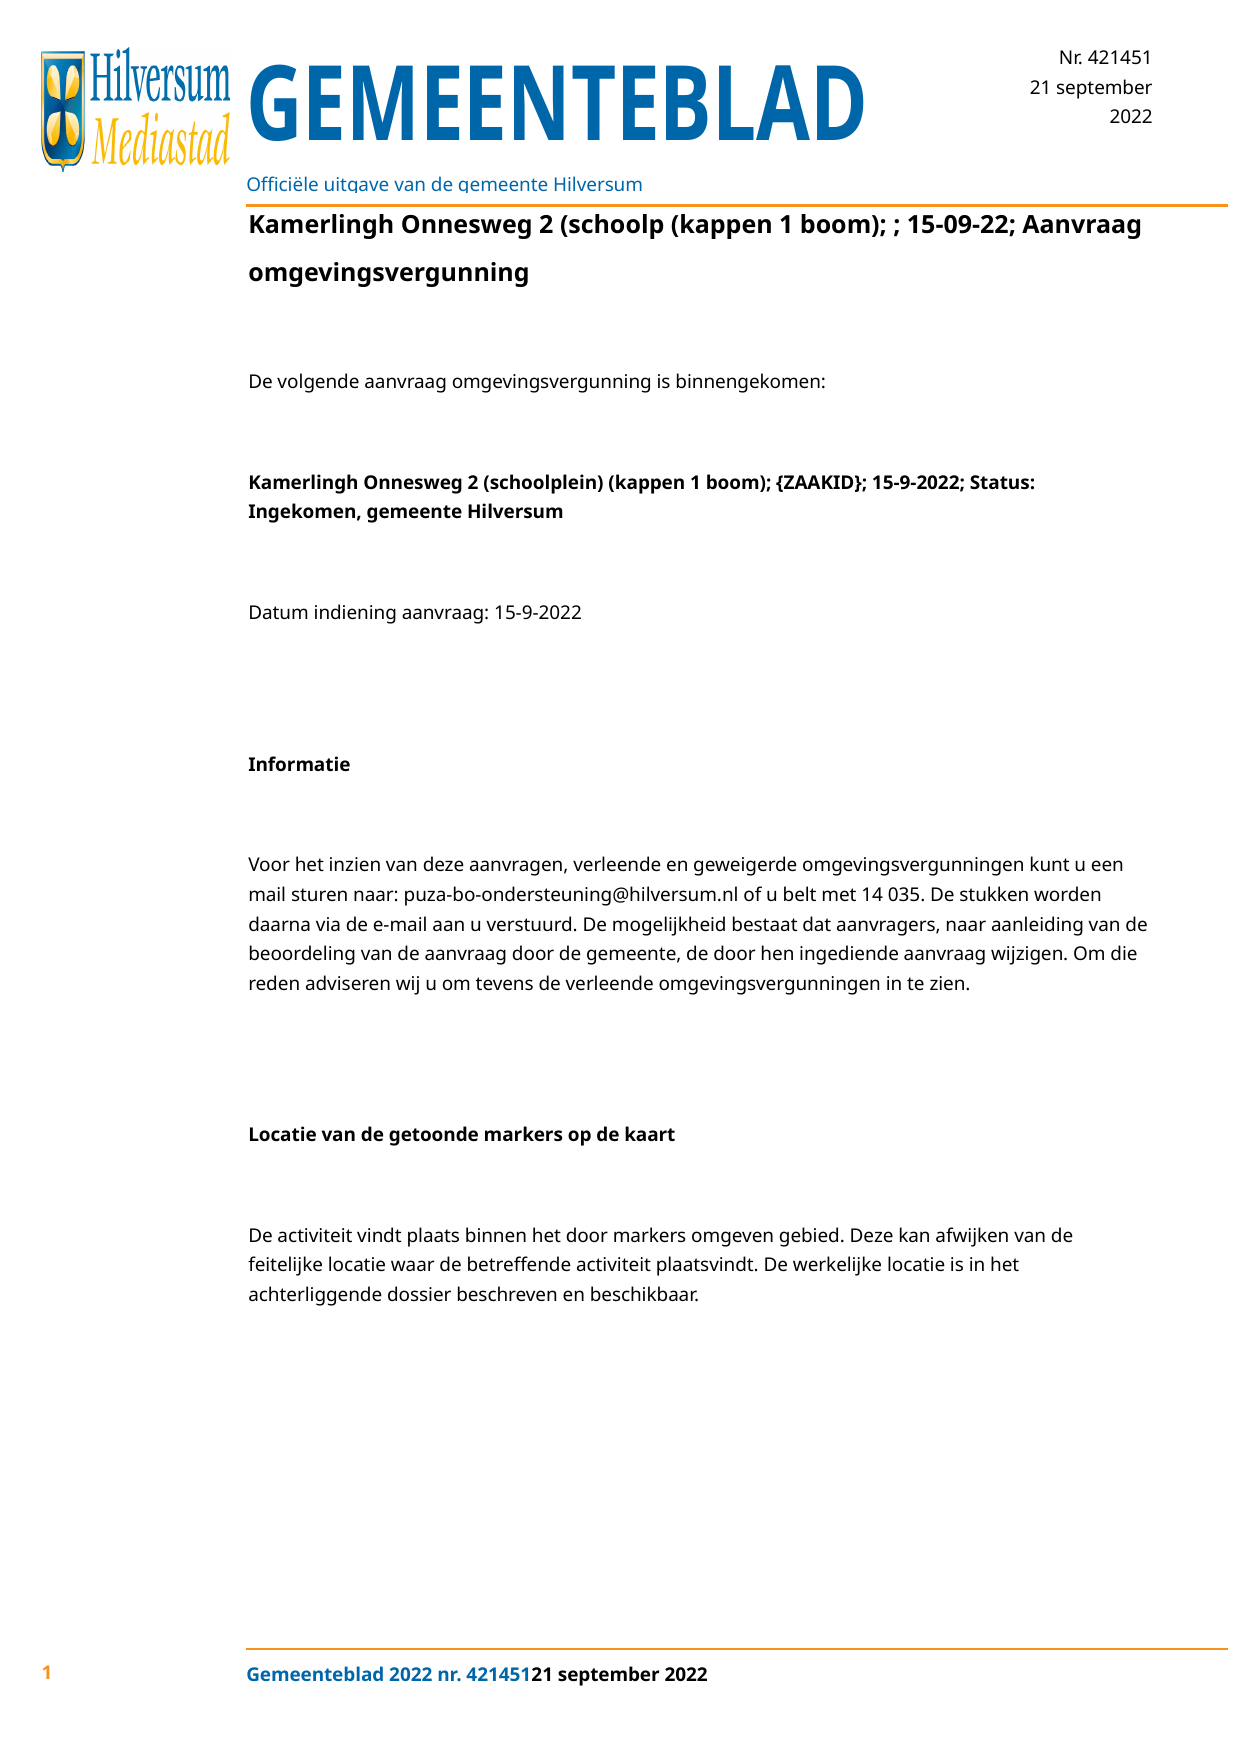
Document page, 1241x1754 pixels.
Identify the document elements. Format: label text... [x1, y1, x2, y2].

text Voor het inzien van deze aanvragen, verleende en geweigerde omgevingsvergunningen kunt u een mail sturen naar: puza-bo-ondersteuning@hilversum.nl of u belt met 14 035. De stukken worden daarna via de e-mail aan u verstuurd. De mogelijkheid bestaat dat aanvragers, naar aanleiding van de beoordeling van de aanvraag door de gemeente, de door hen ingediende aanvraag wijzigen. Om die reden adviseren wij u om tevens de verleende omgevingsvergunningen in te zien. [248, 852, 1152, 996]
picture [41, 47, 231, 172]
text De activiteit vindt plaats binnen het door markers omgeven gebied. Deze kan afwijken van de feitelijke locatie waar de betreffende activiteit plaatsvindt. De werkelijke locatie is in het achterliggende dossier beschreven en beschikbaar. [248, 1222, 1152, 1307]
text Locatie van de getoonde markers op de kaart [248, 1121, 1152, 1147]
text Kamerlingh Onnesweg 2 (schoolp (kappen 1 boom); ; 15-09-22; Aanvraag omgevingsvergunning [248, 207, 1152, 288]
text De volgende aanvraag omgevingsvergunning is binnengekomen: [248, 368, 1152, 394]
text Datum indiening aanvraag: 15-9-2022 [248, 599, 1152, 625]
text Informatie [248, 751, 1152, 777]
text Kamerlingh Onnesweg 2 (schoolplein) (kappen 1 boom); {ZAAKID}; 15-9-2022; Status: Ingekomen, gemeente Hilversum [248, 469, 1152, 524]
